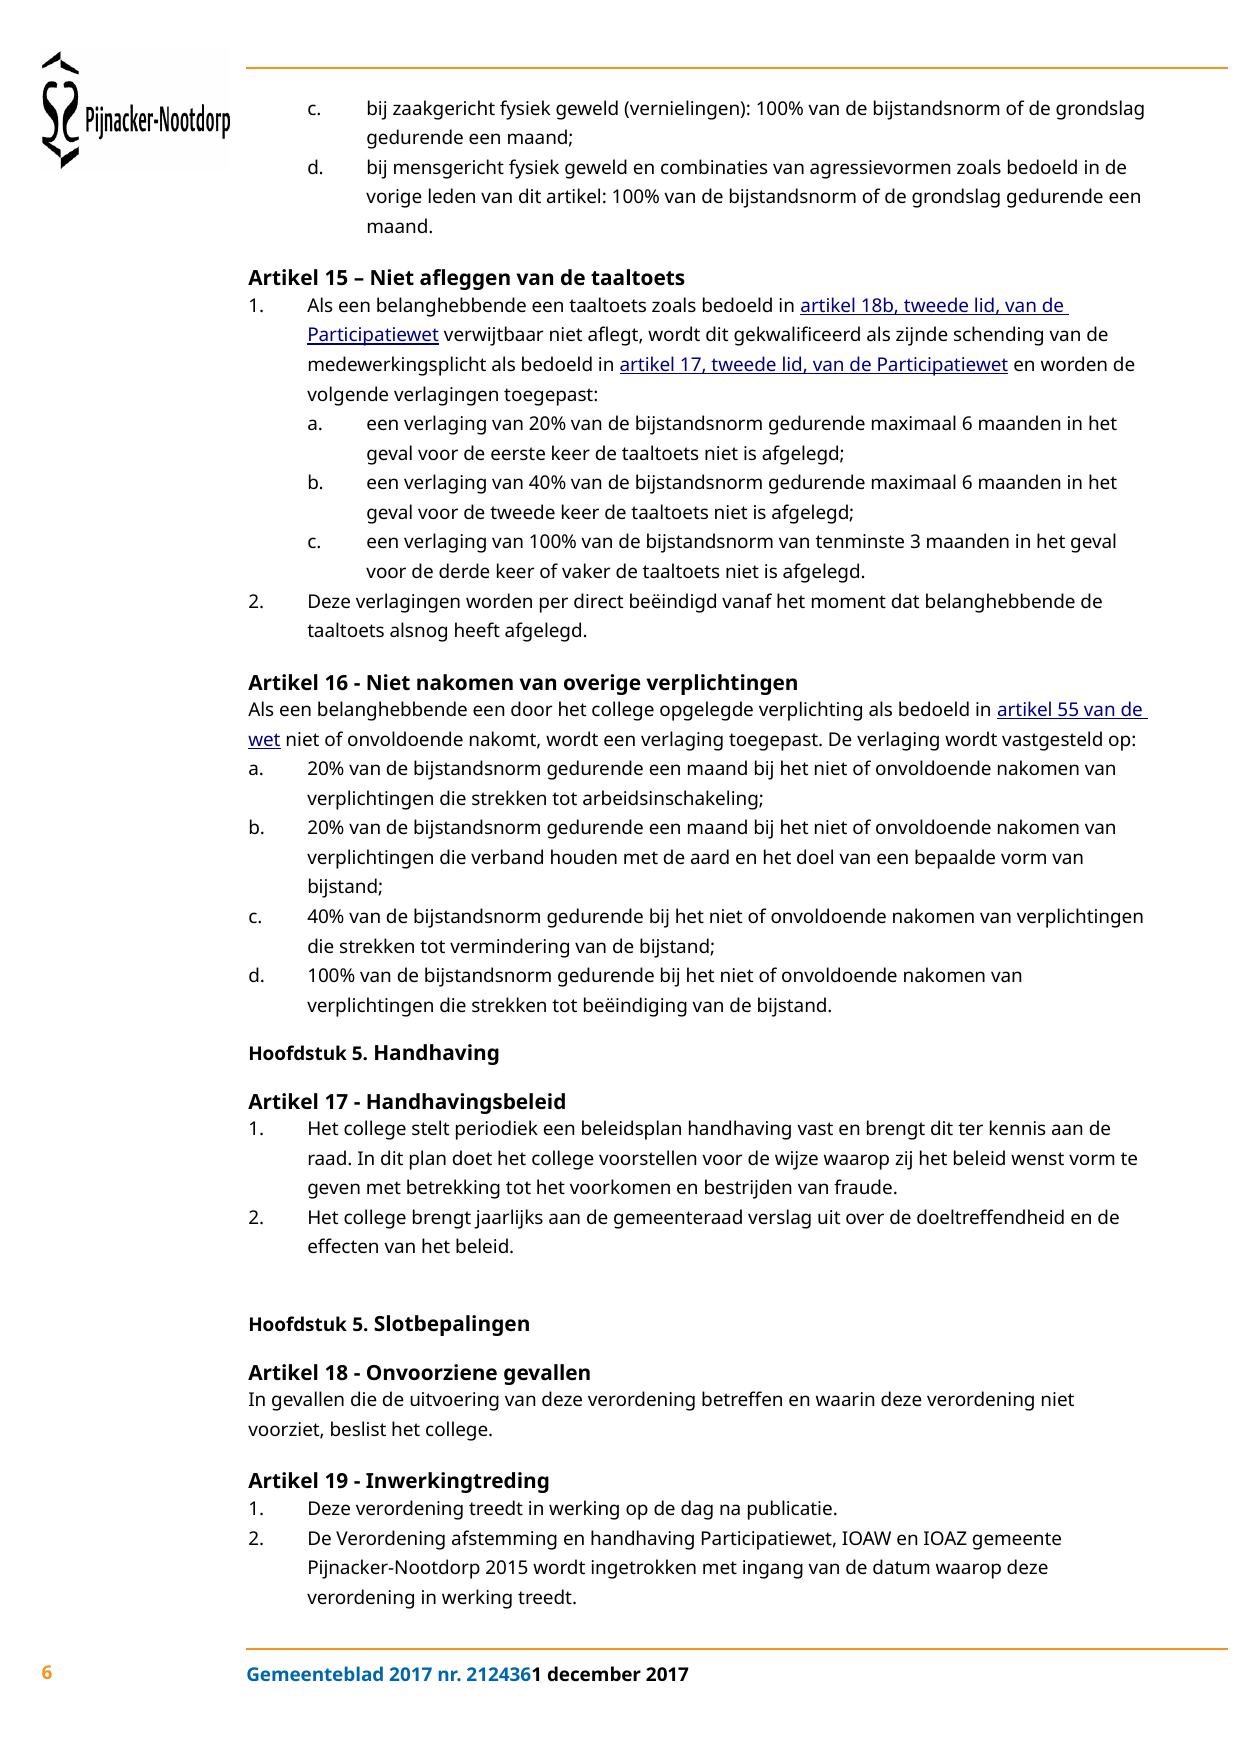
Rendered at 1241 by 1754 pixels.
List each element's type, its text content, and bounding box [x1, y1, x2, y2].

list 20% van de bijstandsnorm gedurende een maand bij het niet of onvoldoende nakomen van verplichtingen die strekken tot arbeidsinschakeling; [248, 755, 1152, 811]
list Als een belanghebbende een taaltoets zoals bedoeld in artikel 18b, tweede lid, van de Participatiewet verwijtbaar niet aflegt, wordt dit gekwalificeerd als zijnde schending van de medewerkingsplicht als bedoeld in artikel 17, tweede lid, van de Participatiewet en worden de volgende verlagingen toegepast: [248, 292, 1152, 406]
list een verlaging van 20% van de bijstandsnorm gedurende maximaal 6 maanden in het geval voor de eerste keer de taaltoets niet is afgelegd; [307, 410, 1152, 466]
list 100% van de bijstandsnorm gedurende bij het niet of onvoldoende nakomen van verplichtingen die strekken tot beëindiging van de bijstand. [248, 962, 1152, 1018]
picture [41, 47, 231, 172]
list 20% van de bijstandsnorm gedurende een maand bij het niet of onvoldoende nakomen van verplichtingen die verband houden met de aard en het doel van een bepaalde vorm van bijstand; [248, 814, 1152, 899]
text Als een belanghebbende een door het college opgelegde verplichting als bedoeld in artikel 55 van de wet niet of onvoldoende nakomt, wordt een verlaging toegepast. De verlaging wordt vastgesteld op: [248, 696, 1152, 752]
text Hoofdstuk 5. Handhaving [248, 1038, 1152, 1066]
list Deze verordening treedt in werking op de dag na publicatie. [248, 1495, 1152, 1521]
text Artikel 15 – Niet afleggen van de taaltoets [248, 263, 1152, 292]
text Artikel 17 - Handhavingsbeleid [248, 1087, 1152, 1115]
list bij mensgericht fysiek geweld en combinaties van agressievormen zoals bedoeld in de vorige leden van dit artikel: 100% van de bijstandsnorm of de grondslag gedurende een maand. [307, 154, 1152, 239]
text Artikel 19 - Inwerkingtreding [248, 1467, 1152, 1495]
text In gevallen die de uitvoering van deze verordening betreffen en waarin deze verordening niet voorziet, beslist het college. [248, 1387, 1152, 1442]
text Hoofdstuk 5. Slotbepalingen [248, 1309, 1152, 1337]
text Artikel 16 - Niet nakomen van overige verplichtingen [248, 668, 1152, 696]
list een verlaging van 40% van de bijstandsnorm gedurende maximaal 6 maanden in het geval voor de tweede keer de taaltoets niet is afgelegd; [307, 469, 1152, 525]
text Artikel 18 - Onvoorziene gevallen [248, 1358, 1152, 1387]
list 40% van de bijstandsnorm gedurende bij het niet of onvoldoende nakomen van verplichtingen die strekken tot vermindering van de bijstand; [248, 903, 1152, 959]
list De Verordening afstemming en handhaving Participatiewet, IOAW en IOAZ gemeente Pijnacker-Nootdorp 2015 wordt ingetrokken met ingang van de datum waarop deze verordening in werking treedt. [248, 1525, 1152, 1609]
list Het college stelt periodiek een beleidsplan handhaving vast en brengt dit ter kennis aan de raad. In dit plan doet het college voorstellen voor de wijze waarop zij het beleid wenst vorm te geven met betrekking tot het voorkomen en bestrijden van fraude. [248, 1115, 1152, 1200]
list bij zaakgericht fysiek geweld (vernielingen): 100% van de bijstandsnorm of de grondslag gedurende een maand; [307, 95, 1152, 150]
list Deze verlagingen worden per direct beëindigd vanaf het moment dat belanghebbende de taaltoets alsnog heeft afgelegd. [248, 588, 1152, 643]
list Het college brengt jaarlijks aan de gemeenteraad verslag uit over de doeltreffendheid en de effecten van het beleid. [248, 1204, 1152, 1259]
list een verlaging van 100% van de bijstandsnorm van tenminste 3 maanden in het geval voor de derde keer of vaker de taaltoets niet is afgelegd. [307, 529, 1152, 584]
